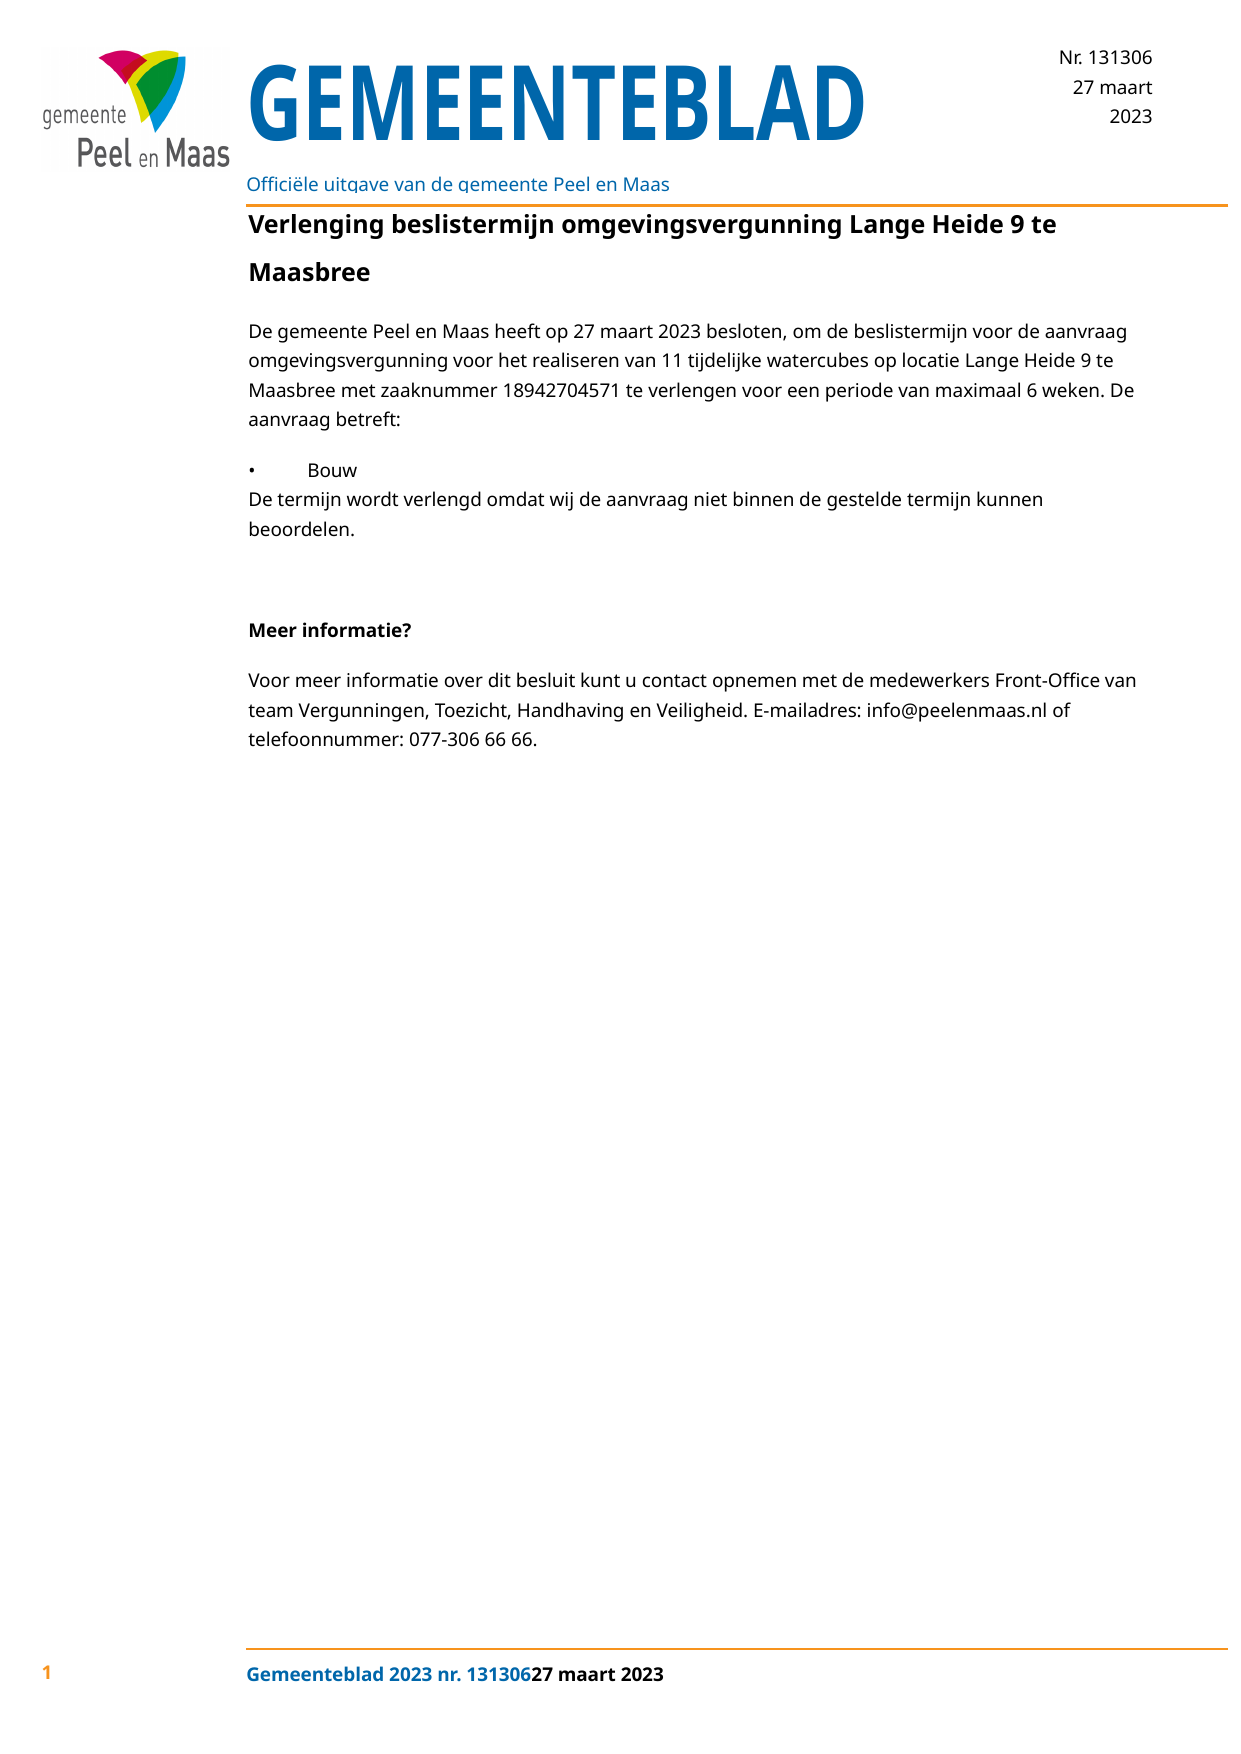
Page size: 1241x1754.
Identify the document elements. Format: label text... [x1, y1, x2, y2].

picture [41, 47, 231, 172]
text Voor meer informatie over dit besluit kunt u contact opnemen met de medewerkers Front-Office van team Vergunningen, Toezicht, Handhaving en Veiligheid. E-mailadres: info@peelenmaas.nl of telefoonnummer: 077-306 66 66. [248, 667, 1152, 752]
text De termijn wordt verlengd omdat wij de aanvraag niet binnen de gestelde termijn kunnen beoordelen. [248, 487, 1152, 542]
text Verlenging beslistermijn omgevingsvergunning Lange Heide 9 te Maasbree [248, 207, 1152, 288]
text De gemeente Peel en Maas heeft op 27 maart 2023 besloten, om de beslistermijn voor de aanvraag omgevingsvergunning voor het realiseren van 11 tijdelijke watercubes op locatie Lange Heide 9 te Maasbree met zaaknummer 18942704571 te verlengen voor een periode van maximaal 6 weken. De aanvraag betreft: [248, 318, 1152, 432]
list Bouw [248, 457, 1152, 483]
text Meer informatie? [248, 617, 1152, 643]
